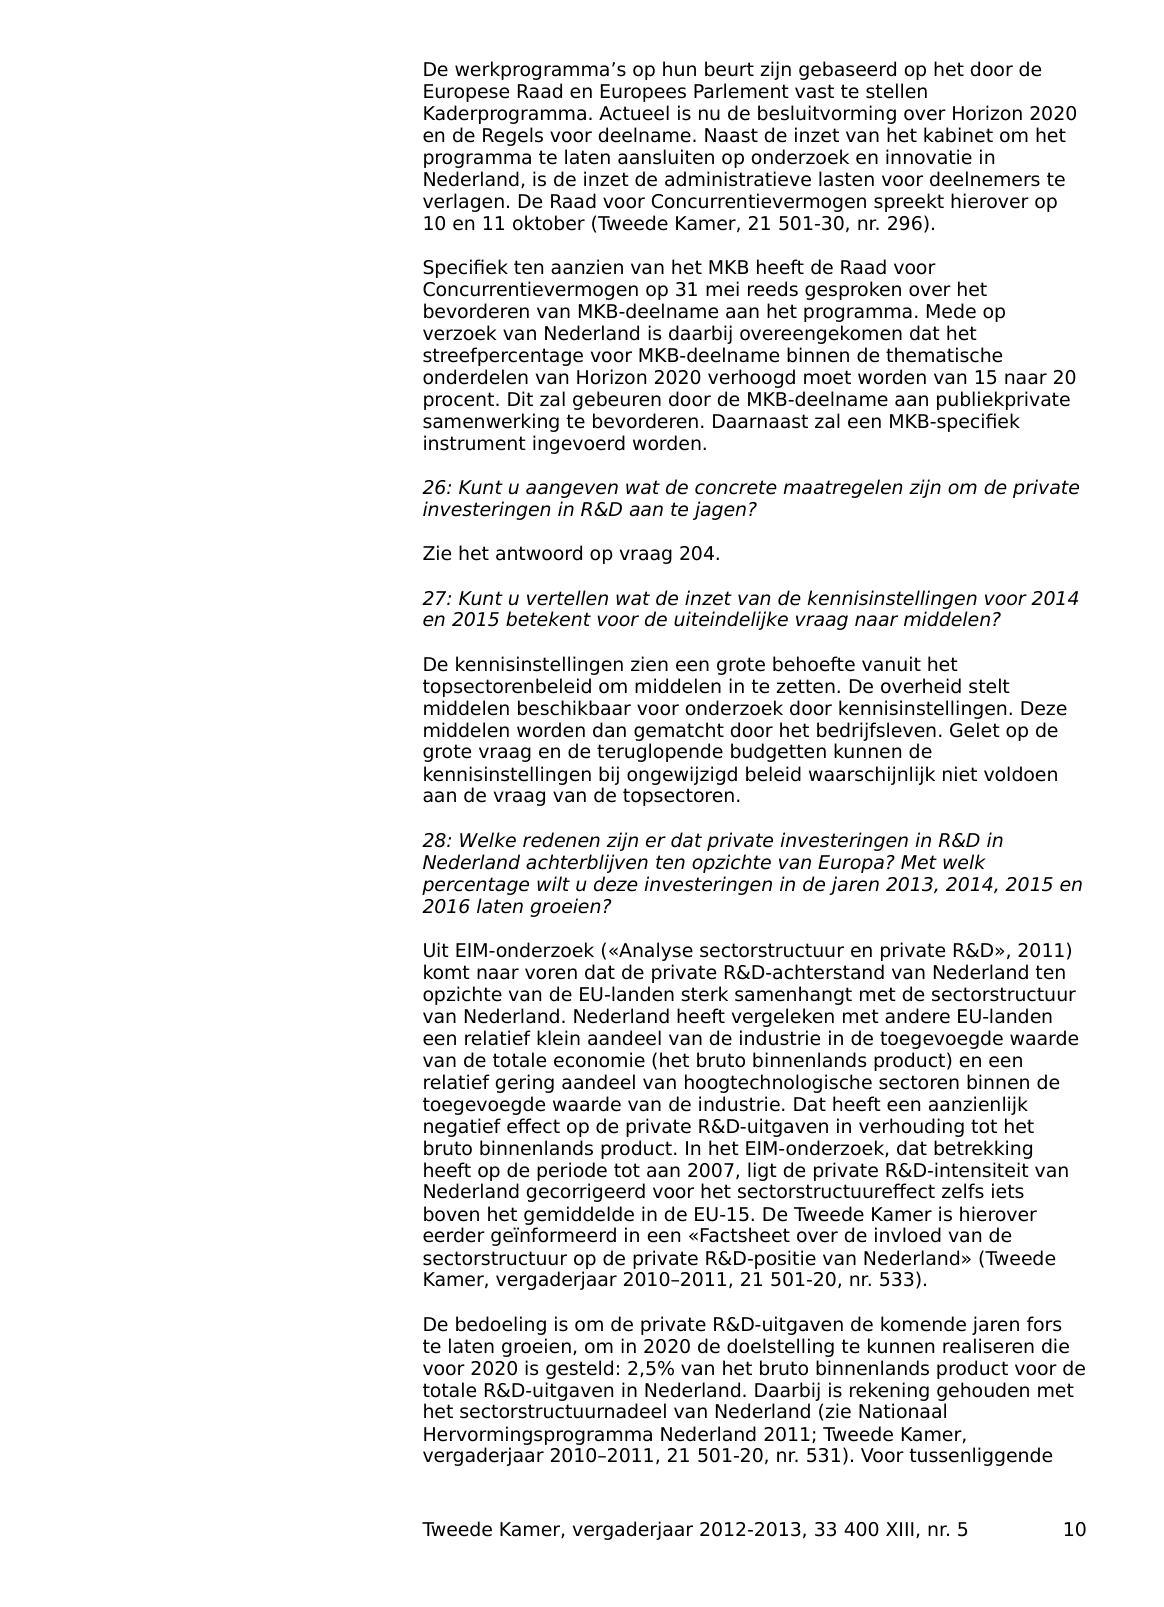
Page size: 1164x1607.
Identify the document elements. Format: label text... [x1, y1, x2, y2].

text De kennisinstellingen zien een grote behoefte vanuit het topsectorenbeleid om middelen in te zetten. De overheid stelt middelen beschikbaar voor onderzoek door kennisinstellingen. Deze middelen worden dan gematcht door het bedrijfsleven. Gelet op de grote vraag en de teruglopende budgetten kunnen de kennisinstellingen bij ongewijzigd beleid waarschijnlijk niet voldoen aan de vraag van de topsectoren. [422, 653, 1087, 807]
text 26: Kunt u aangeven wat de concrete maatregelen zijn om de private investeringen in R&D aan te jagen? [422, 477, 1087, 521]
text De bedoeling is om de private R&D-uitgaven de komende jaren fors te laten groeien, om in 2020 de doelstelling te kunnen realiseren die voor 2020 is gesteld: 2,5% van het bruto binnenlands product voor de totale R&D-uitgaven in Nederland. Daarbij is rekening gehouden met het sectorstructuurnadeel van Nederland (zie Nationaal Hervormingsprogramma Nederland 2011; Tweede Kamer, vergaderjaar 2010–2011, 21 501-20, nr. 531). Voor tussenliggende [422, 1313, 1087, 1467]
text Zie het antwoord op vraag 204. [422, 543, 1087, 565]
text Specifiek ten aanzien van het MKB heeft de Raad voor Concurrentievermogen op 31 mei reeds gesproken over het bevorderen van MKB-deelname aan het programma. Mede op verzoek van Nederland is daarbij overeengekomen dat het streefpercentage voor MKB-deelname binnen de thematische onderdelen van Horizon 2020 verhoogd moet worden van 15 naar 20 procent. Dit zal gebeuren door de MKB-deelname aan publiekprivate samenwerking te bevorderen. Daarnaast zal een MKB-specifiek instrument ingevoerd worden. [422, 257, 1087, 455]
text De werkprogramma’s op hun beurt zijn gebaseerd op het door de Europese Raad en Europees Parlement vast te stellen Kaderprogramma. Actueel is nu de besluitvorming over Horizon 2020 en de Regels voor deelname. Naast de inzet van het kabinet om het programma te laten aansluiten op onderzoek en innovatie in Nederland, is de inzet de administratieve lasten voor deelnemers te verlagen. De Raad voor Concurrentievermogen spreekt hierover op 10 en 11 oktober (Tweede Kamer, 21 501-30, nr. 296). [422, 59, 1087, 235]
text 27: Kunt u vertellen wat de inzet van de kennisinstellingen voor 2014 en 2015 betekent voor de uiteindelijke vraag naar middelen? [422, 587, 1087, 631]
text Uit EIM-onderzoek («Analyse sectorstructuur en private R&D», 2011) komt naar voren dat de private R&D-achterstand van Nederland ten opzichte van de EU-landen sterk samenhangt met de sectorstructuur van Nederland. Nederland heeft vergeleken met andere EU-landen een relatief klein aandeel van de industrie in de toegevoegde waarde van de totale economie (het bruto binnenlands product) en een relatief gering aandeel van hoogtechnologische sectoren binnen de toegevoegde waarde van de industrie. Dat heeft een aanzienlijk negatief effect op de private R&D-uitgaven in verhouding tot het bruto binnenlands product. In het EIM-onderzoek, dat betrekking heeft op de periode tot aan 2007, ligt de private R&D-intensiteit van Nederland gecorrigeerd voor het sectorstructuureffect zelfs iets boven het gemiddelde in de EU-15. De Tweede Kamer is hierover eerder geïnformeerd in een «Factsheet over de invloed van de sectorstructuur op de private R&D-positie van Nederland» (Tweede Kamer, vergaderjaar 2010–2011, 21 501-20, nr. 533). [422, 940, 1087, 1291]
text 28: Welke redenen zijn er dat private investeringen in R&D in Nederland achterblijven ten opzichte van Europa? Met welk percentage wilt u deze investeringen in de jaren 2013, 2014, 2015 en 2016 laten groeien? [422, 829, 1087, 917]
